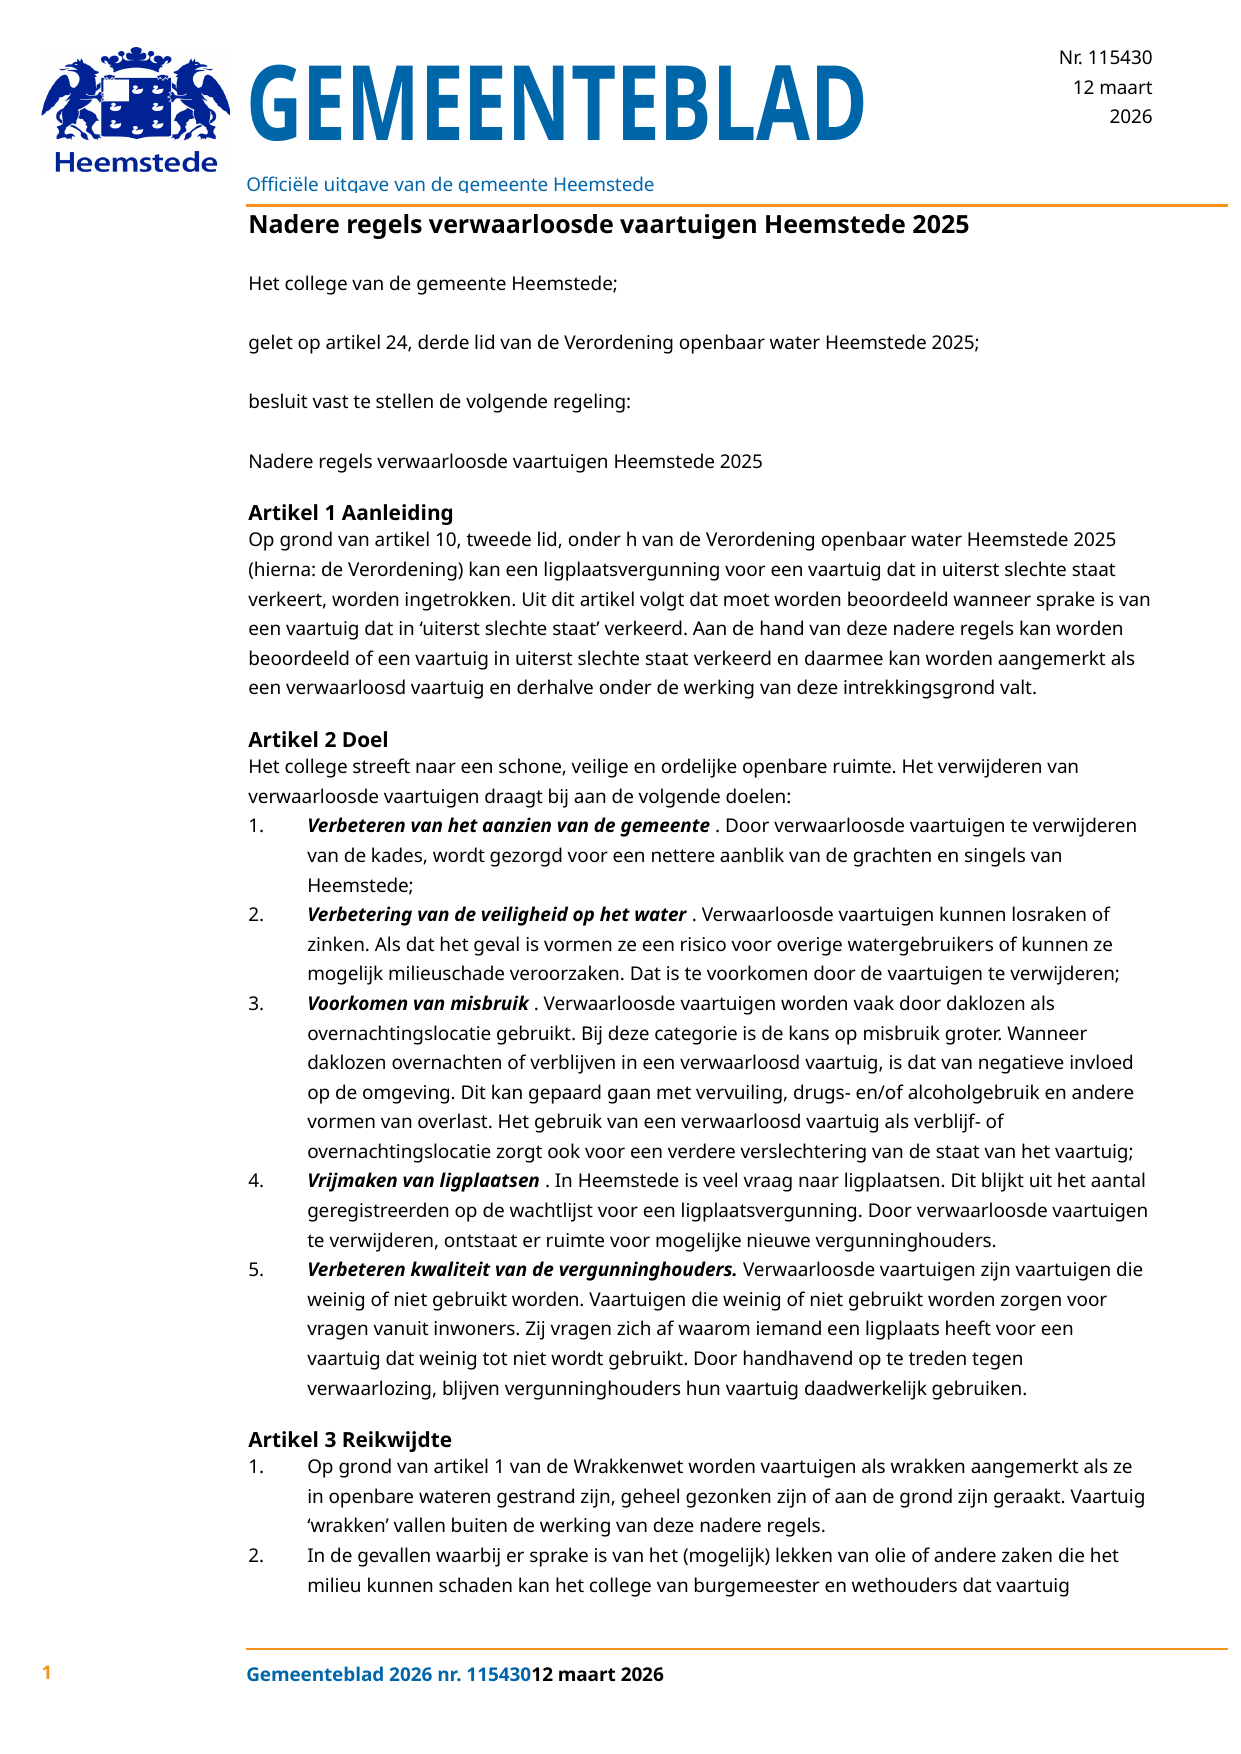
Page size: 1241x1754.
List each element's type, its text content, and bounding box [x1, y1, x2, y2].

text Het college van de gemeente Heemstede; [248, 270, 1152, 296]
text gelet op artikel 24, derde lid van de Verordening openbaar water Heemstede 2025; [248, 329, 1152, 355]
text Nadere regels verwaarloosde vaartuigen Heemstede 2025 [248, 207, 1152, 241]
list Verbeteren van het aanzien van de gemeente . Door verwaarloosde vaartuigen te verwijderen van de kades, wordt gezorgd voor een nettere aanblik van de grachten en singels van Heemstede; [248, 813, 1152, 897]
text Op grond van artikel 10, tweede lid, onder h van de Verordening openbaar water Heemstede 2025 (hierna: de Verordening) kan een ligplaatsvergunning voor een vaartuig dat in uiterst slechte staat verkeert, worden ingetrokken. Uit dit artikel volgt dat moet worden beoordeeld wanneer sprake is van een vaartuig dat in ‘uiterst slechte staat’ verkeerd. Aan de hand van deze nadere regels kan worden beoordeeld of een vaartuig in uiterst slechte staat verkeerd en daarmee kan worden aangemerkt als een verwaarloosd vaartuig en derhalve onder de werking van deze intrekkingsgrond valt. [248, 527, 1152, 700]
list Op grond van artikel 1 van de Wrakkenwet worden vaartuigen als wrakken aangemerkt als ze in openbare wateren gestrand zijn, geheel gezonken zijn of aan de grond zijn geraakt. Vaartuig ‘wrakken’ vallen buiten de werking van deze nadere regels. [248, 1453, 1152, 1538]
list In de gevallen waarbij er sprake is van het (mogelijk) lekken van olie of andere zaken die het milieu kunnen schaden kan het college van burgemeester en wethouders dat vaartuig [248, 1542, 1152, 1598]
text Nadere regels verwaarloosde vaartuigen Heemstede 2025 [248, 448, 1152, 473]
picture [41, 47, 231, 172]
list Voorkomen van misbruik . Verwaarloosde vaartuigen worden vaak door daklozen als overnachtingslocatie gebruikt. Bij deze categorie is de kans op misbruik groter. Wanneer daklozen overnachten of verblijven in een verwaarloosd vaartuig, is dat van negatieve invloed op de omgeving. Dit kan gepaard gaan met vervuiling, drugs- en/of alcoholgebruik en andere vormen van overlast. Het gebruik van een verwaarloosd vaartuig als verblijf- of overnachtingslocatie zorgt ook voor een verdere verslechtering van de staat van het vaartuig; [248, 990, 1152, 1164]
list Vrijmaken van ligplaatsen . In Heemstede is veel vraag naar ligplaatsen. Dit blijkt uit het aantal geregistreerden op de wachtlijst voor een ligplaatsvergunning. Door verwaarloosde vaartuigen te verwijderen, ontstaat er ruimte voor mogelijke nieuwe vergunninghouders. [248, 1168, 1152, 1252]
list Verbetering van de veiligheid op het water . Verwaarloosde vaartuigen kunnen losraken of zinken. Als dat het geval is vormen ze een risico voor overige watergebruikers of kunnen ze mogelijk milieuschade veroorzaken. Dat is te voorkomen door de vaartuigen te verwijderen; [248, 901, 1152, 986]
text Artikel 1 Aanleiding [248, 498, 1152, 527]
text besluit vast te stellen de volgende regeling: [248, 389, 1152, 414]
text Het college streeft naar een schone, veilige en ordelijke openbare ruimte. Het verwijderen van verwaarloosde vaartuigen draagt bij aan de volgende doelen: [248, 753, 1152, 809]
text Artikel 3 Reikwijdte [248, 1425, 1152, 1453]
list Verbeteren kwaliteit van de vergunninghouders. Verwaarloosde vaartuigen zijn vaartuigen die weinig of niet gebruikt worden. Vaartuigen die weinig of niet gebruikt worden zorgen voor vragen vanuit inwoners. Zij vragen zich af waarom iemand een ligplaats heeft voor een vaartuig dat weinig tot niet wordt gebruikt. Door handhavend op te treden tegen verwaarlozing, blijven vergunninghouders hun vaartuig daadwerkelijk gebruiken. [248, 1256, 1152, 1400]
text Artikel 2 Doel [248, 725, 1152, 753]
